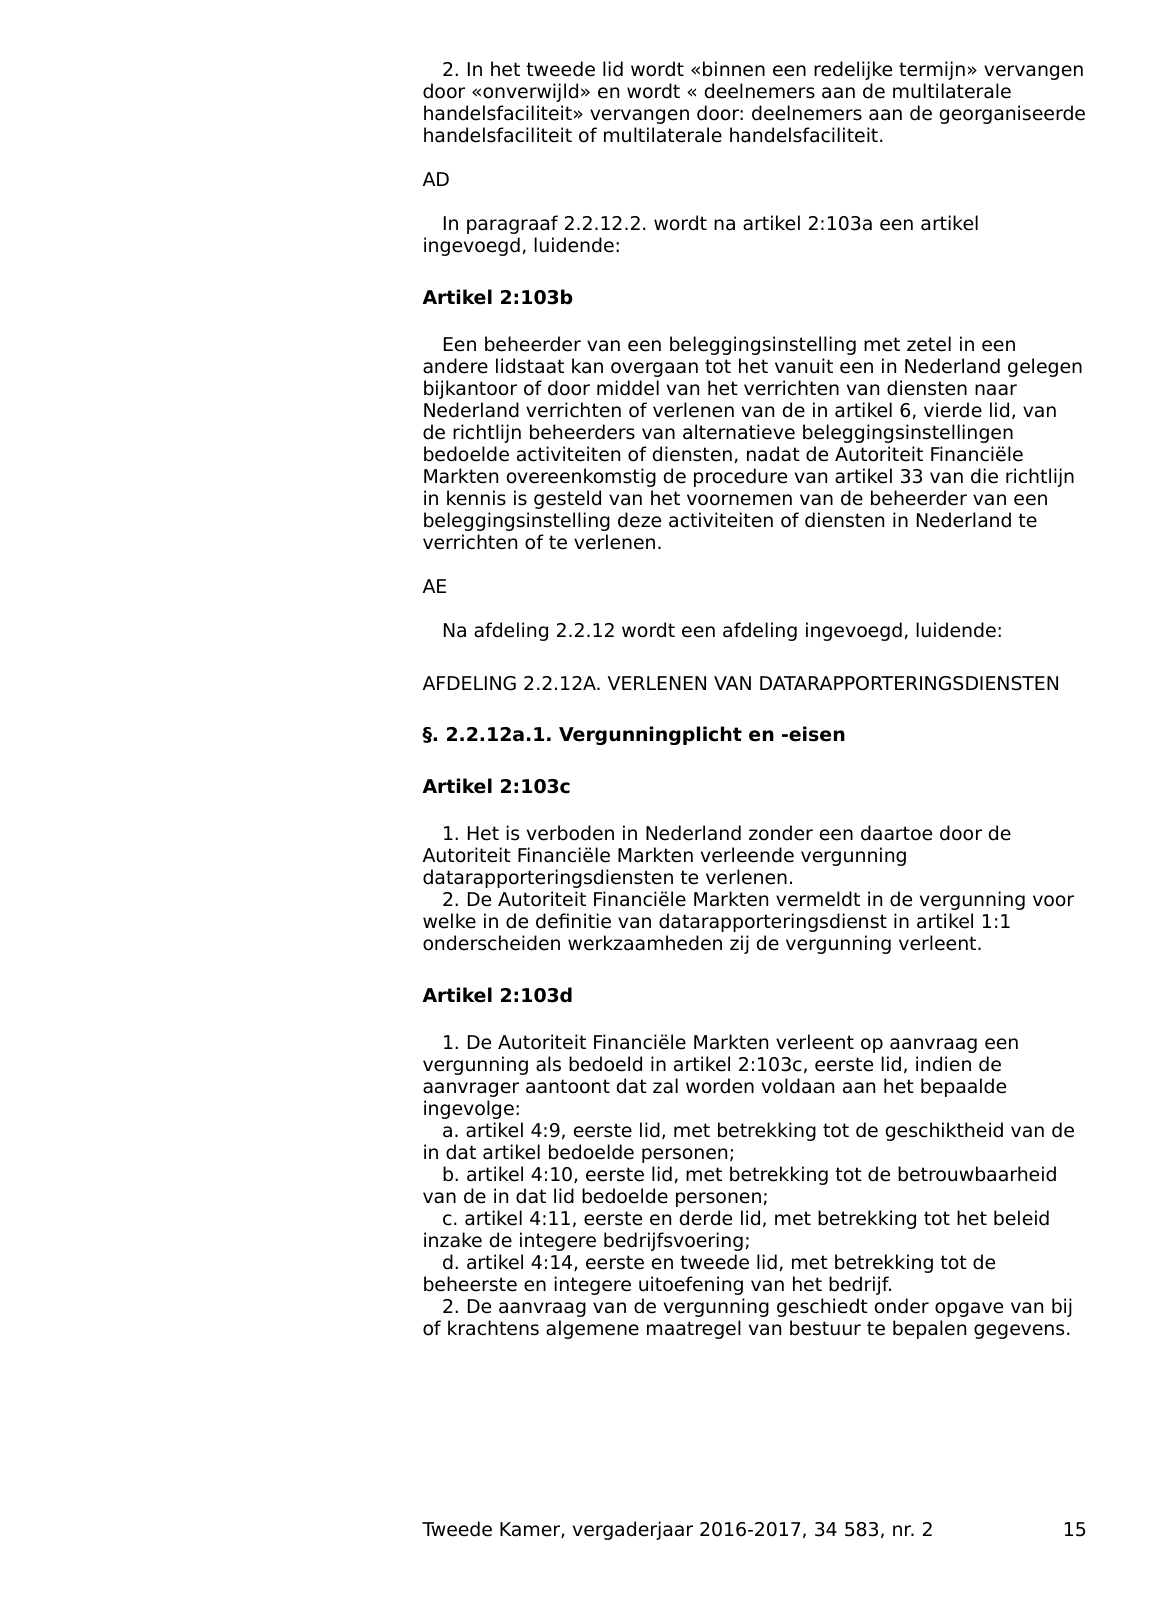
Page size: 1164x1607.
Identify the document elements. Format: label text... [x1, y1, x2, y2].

subtitle Artikel 2:103c [422, 776, 1087, 798]
text Een beheerder van een beleggingsinstelling met zetel in een andere lidstaat kan overgaan tot het vanuit een in Nederland gelegen bijkantoor of door middel van het verrichten van diensten naar Nederland verrichten of verlenen van de in artikel 6, vierde lid, van de richtlijn beheerders van alternatieve beleggingsinstellingen bedoelde activiteiten of diensten, nadat de Autoriteit Financiële Markten overeenkomstig de procedure van artikel 33 van die richtlijn in kennis is gesteld van het voornemen van de beheerder van een beleggingsinstelling deze activiteiten of diensten in Nederland te verrichten of te verlenen. [422, 334, 1087, 554]
text d. artikel 4:14, eerste en tweede lid, met betrekking tot de beheerste en integere uitoefening van het bedrijf. [422, 1252, 1087, 1296]
text 2. De aanvraag van de vergunning geschiedt onder opgave van bij of krachtens algemene maatregel van bestuur te bepalen gegevens. [422, 1296, 1087, 1340]
text 2. In het tweede lid wordt «binnen een redelijke termijn» vervangen door «onverwijld» en wordt « deelnemers aan de multilaterale handelsfaciliteit» vervangen door: deelnemers aan de georganiseerde handelsfaciliteit of multilaterale handelsfaciliteit. [422, 59, 1087, 147]
text 1. De Autoriteit Financiële Markten verleent op aanvraag een vergunning als bedoeld in artikel 2:103c, eerste lid, indien de aanvrager aantoont dat zal worden voldaan aan het bepaalde ingevolge: [422, 1032, 1087, 1120]
text a. artikel 4:9, eerste lid, met betrekking tot de geschiktheid van de in dat artikel bedoelde personen; [422, 1120, 1087, 1164]
text b. artikel 4:10, eerste lid, met betrekking tot de betrouwbaarheid van de in dat lid bedoelde personen; [422, 1164, 1087, 1208]
text AD [422, 169, 1087, 191]
text 1. Het is verboden in Nederland zonder een daartoe door de Autoriteit Financiële Markten verleende vergunning datarapporteringsdiensten te verlenen. [422, 823, 1087, 889]
subtitle AFDELING 2.2.12A. VERLENEN VAN DATARAPPORTERINGSDIENSTEN [422, 672, 1087, 694]
subtitle §. 2.2.12a.1. Vergunningplicht en -eisen [422, 724, 1087, 746]
text In paragraaf 2.2.12.2. wordt na artikel 2:103a een artikel ingevoegd, luidende: [422, 213, 1087, 257]
text AE [422, 576, 1087, 598]
subtitle Artikel 2:103d [422, 985, 1087, 1007]
subtitle Artikel 2:103b [422, 287, 1087, 309]
text Na afdeling 2.2.12 wordt een afdeling ingevoegd, luidende: [422, 620, 1087, 642]
text c. artikel 4:11, eerste en derde lid, met betrekking tot het beleid inzake de integere bedrijfsvoering; [422, 1208, 1087, 1252]
text 2. De Autoriteit Financiële Markten vermeldt in de vergunning voor welke in de definitie van datarapporteringsdienst in artikel 1:1 onderscheiden werkzaamheden zij de vergunning verleent. [422, 889, 1087, 955]
